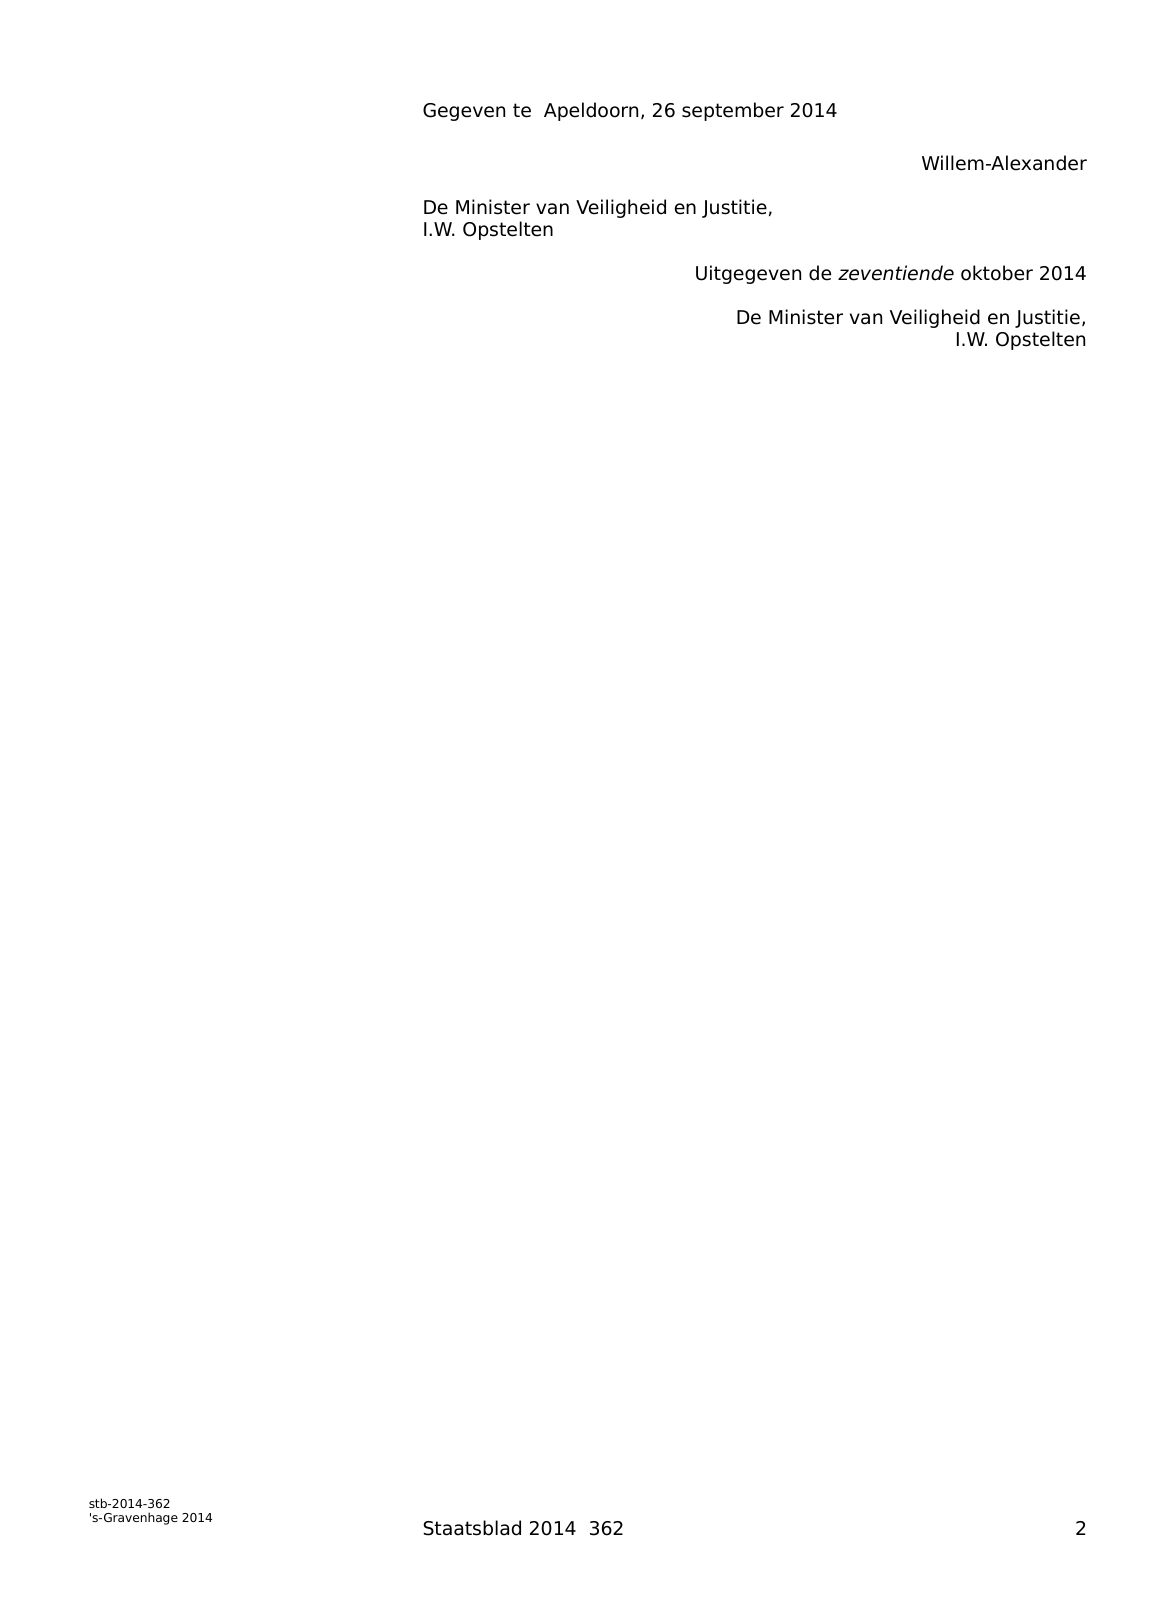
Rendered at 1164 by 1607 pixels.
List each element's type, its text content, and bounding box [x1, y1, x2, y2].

text Uitgegeven de zeventiende oktober 2014 [422, 263, 1087, 285]
text 's-Gravenhage 2014 [88, 1511, 323, 1525]
text stb-2014-362 [88, 1497, 323, 1511]
text De Minister van Veiligheid en Justitie, I.W. Opstelten [422, 307, 1087, 351]
text Gegeven te Apeldoorn, 26 september 2014 [422, 100, 1087, 122]
text Willem-Alexander [422, 152, 1087, 174]
text De Minister van Veiligheid en Justitie, I.W. Opstelten [422, 197, 1087, 241]
